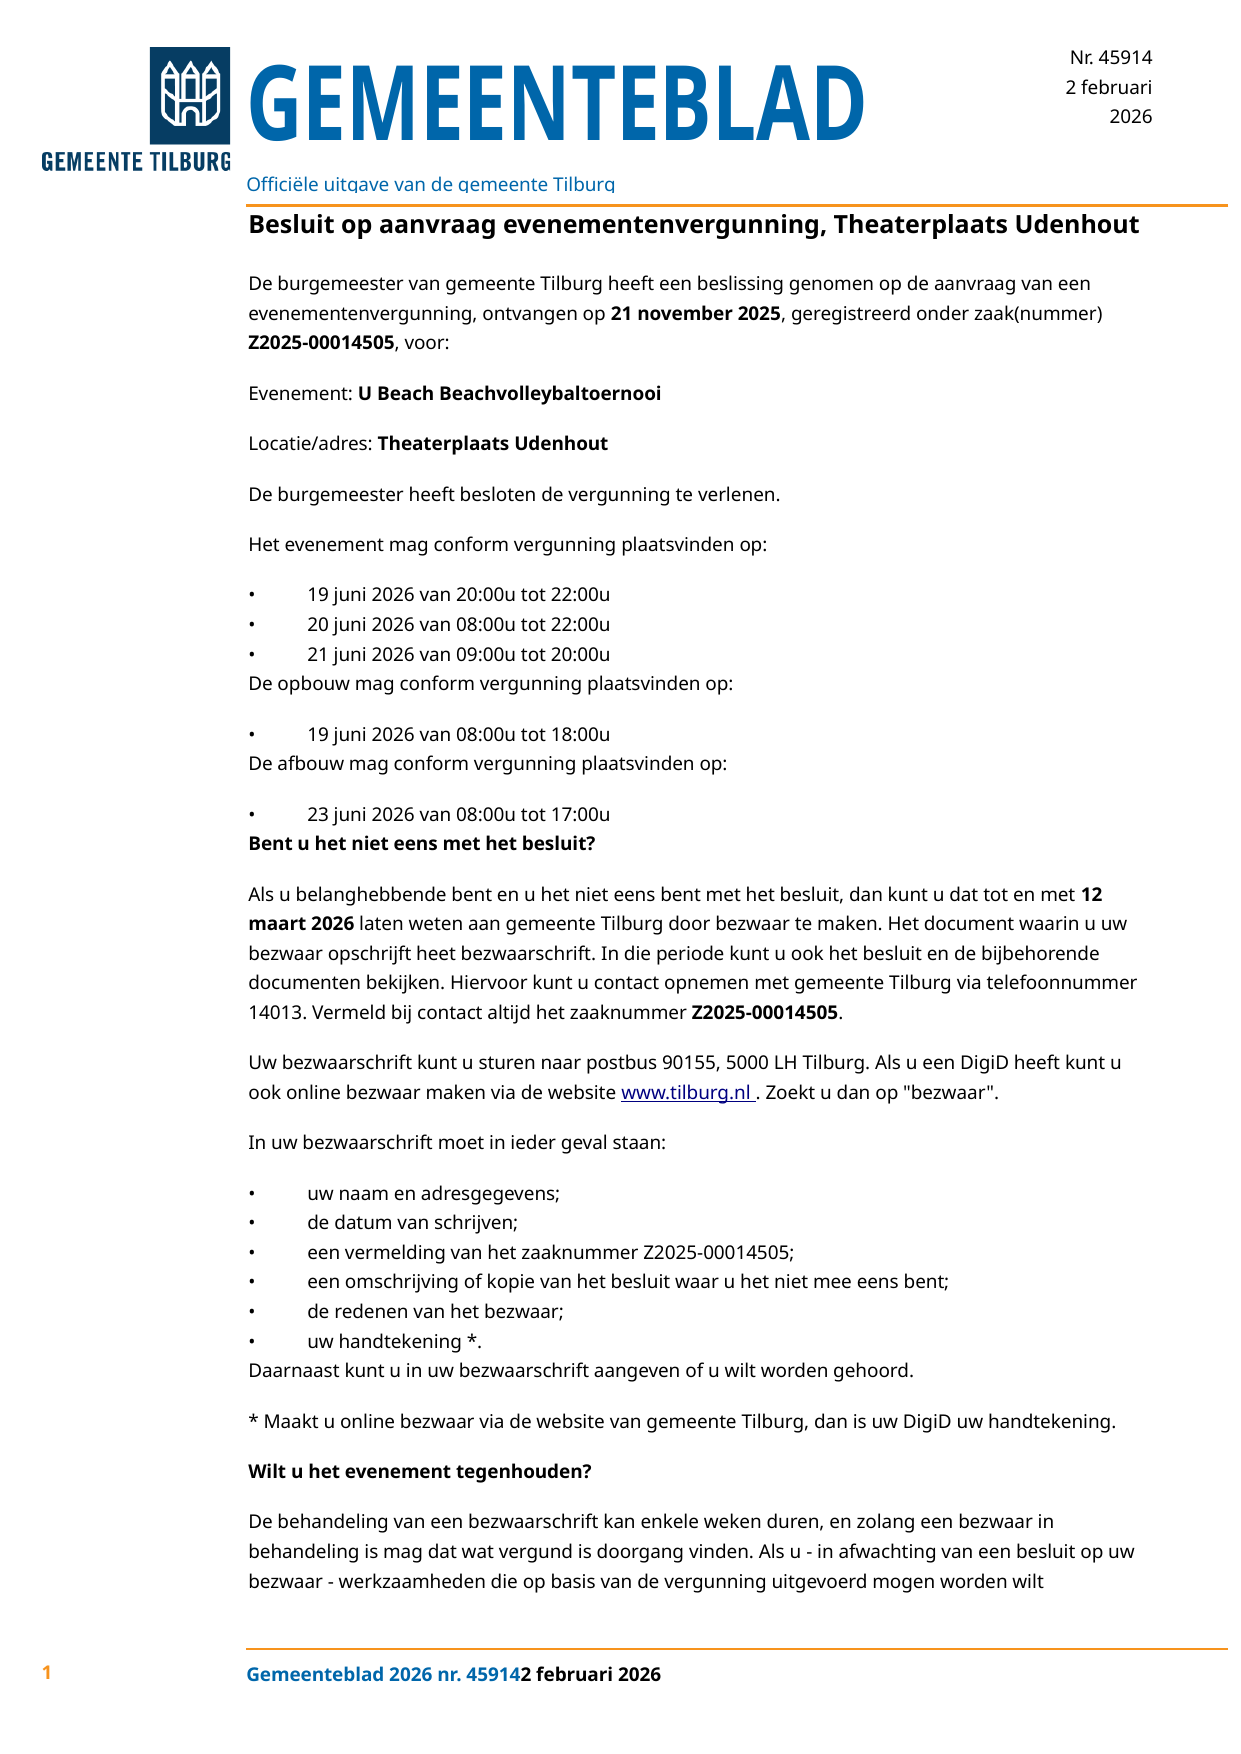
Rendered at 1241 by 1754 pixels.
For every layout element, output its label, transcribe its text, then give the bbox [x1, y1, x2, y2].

list de datum van schrijven; [248, 1209, 1152, 1235]
text Als u belanghebbende bent en u het niet eens bent met het besluit, dan kunt u dat tot en met 12 maart 2026 laten weten aan gemeente Tilburg door bezwaar te maken. Het document waarin u uw bezwaar opschrijft heet bezwaarschrift. In die periode kunt u ook het besluit en de bijbehorende documenten bekijken. Hiervoor kunt u contact opnemen met gemeente Tilburg via telefoonnummer 14013. Vermeld bij contact altijd het zaaknummer Z2025-00014505. [248, 881, 1152, 1025]
text Evenement: U Beach Beachvolleybaltoernooi [248, 380, 1152, 406]
text Daarnaast kunt u in uw bezwaarschrift aangeven of u wilt worden gehoord. [248, 1357, 1152, 1383]
list 21 juni 2026 van 09:00u tot 20:00u [248, 641, 1152, 666]
list 19 juni 2026 van 08:00u tot 18:00u [248, 721, 1152, 746]
list de redenen van het bezwaar; [248, 1298, 1152, 1324]
list uw handtekening *. [248, 1328, 1152, 1353]
list 19 juni 2026 van 20:00u tot 22:00u [248, 582, 1152, 607]
list uw naam en adresgegevens; [248, 1180, 1152, 1206]
text Het evenement mag conform vergunning plaatsvinden op: [248, 531, 1152, 557]
text Uw bezwaarschrift kunt u sturen naar postbus 90155, 5000 LH Tilburg. Als u een DigiD heeft kunt u ook online bezwaar maken via de website www.tilburg.nl . Zoekt u dan op "bezwaar". [248, 1049, 1152, 1105]
list 20 juni 2026 van 08:00u tot 22:00u [248, 611, 1152, 637]
text Locatie/adres: Theaterplaats Udenhout [248, 430, 1152, 456]
text In uw bezwaarschrift moet in ieder geval staan: [248, 1129, 1152, 1155]
picture [41, 47, 231, 172]
text De burgemeester heeft besloten de vergunning te verlenen. [248, 481, 1152, 506]
text De afbouw mag conform vergunning plaatsvinden op: [248, 750, 1152, 776]
text De behandeling van een bezwaarschrift kan enkele weken duren, en zolang een bezwaar in behandeling is mag dat wat vergund is doorgang vinden. Als u - in afwachting van een besluit op uw bezwaar - werkzaamheden die op basis van de vergunning uitgevoerd mogen worden wilt [248, 1509, 1152, 1593]
text De burgemeester van gemeente Tilburg heeft een beslissing genomen op de aanvraag van een evenementenvergunning, ontvangen op 21 november 2025, geregistreerd onder zaak(nummer) Z2025-00014505, voor: [248, 270, 1152, 355]
text Besluit op aanvraag evenementenvergunning, Theaterplaats Udenhout [248, 207, 1152, 241]
text Wilt u het evenement tegenhouden? [248, 1458, 1152, 1484]
list een omschrijving of kopie van het besluit waar u het niet mee eens bent; [248, 1269, 1152, 1294]
list 23 juni 2026 van 08:00u tot 17:00u [248, 801, 1152, 826]
text De opbouw mag conform vergunning plaatsvinden op: [248, 670, 1152, 696]
text * Maakt u online bezwaar via de website van gemeente Tilburg, dan is uw DigiD uw handtekening. [248, 1408, 1152, 1433]
list een vermelding van het zaaknummer Z2025-00014505; [248, 1239, 1152, 1265]
text Bent u het niet eens met het besluit? [248, 830, 1152, 856]
